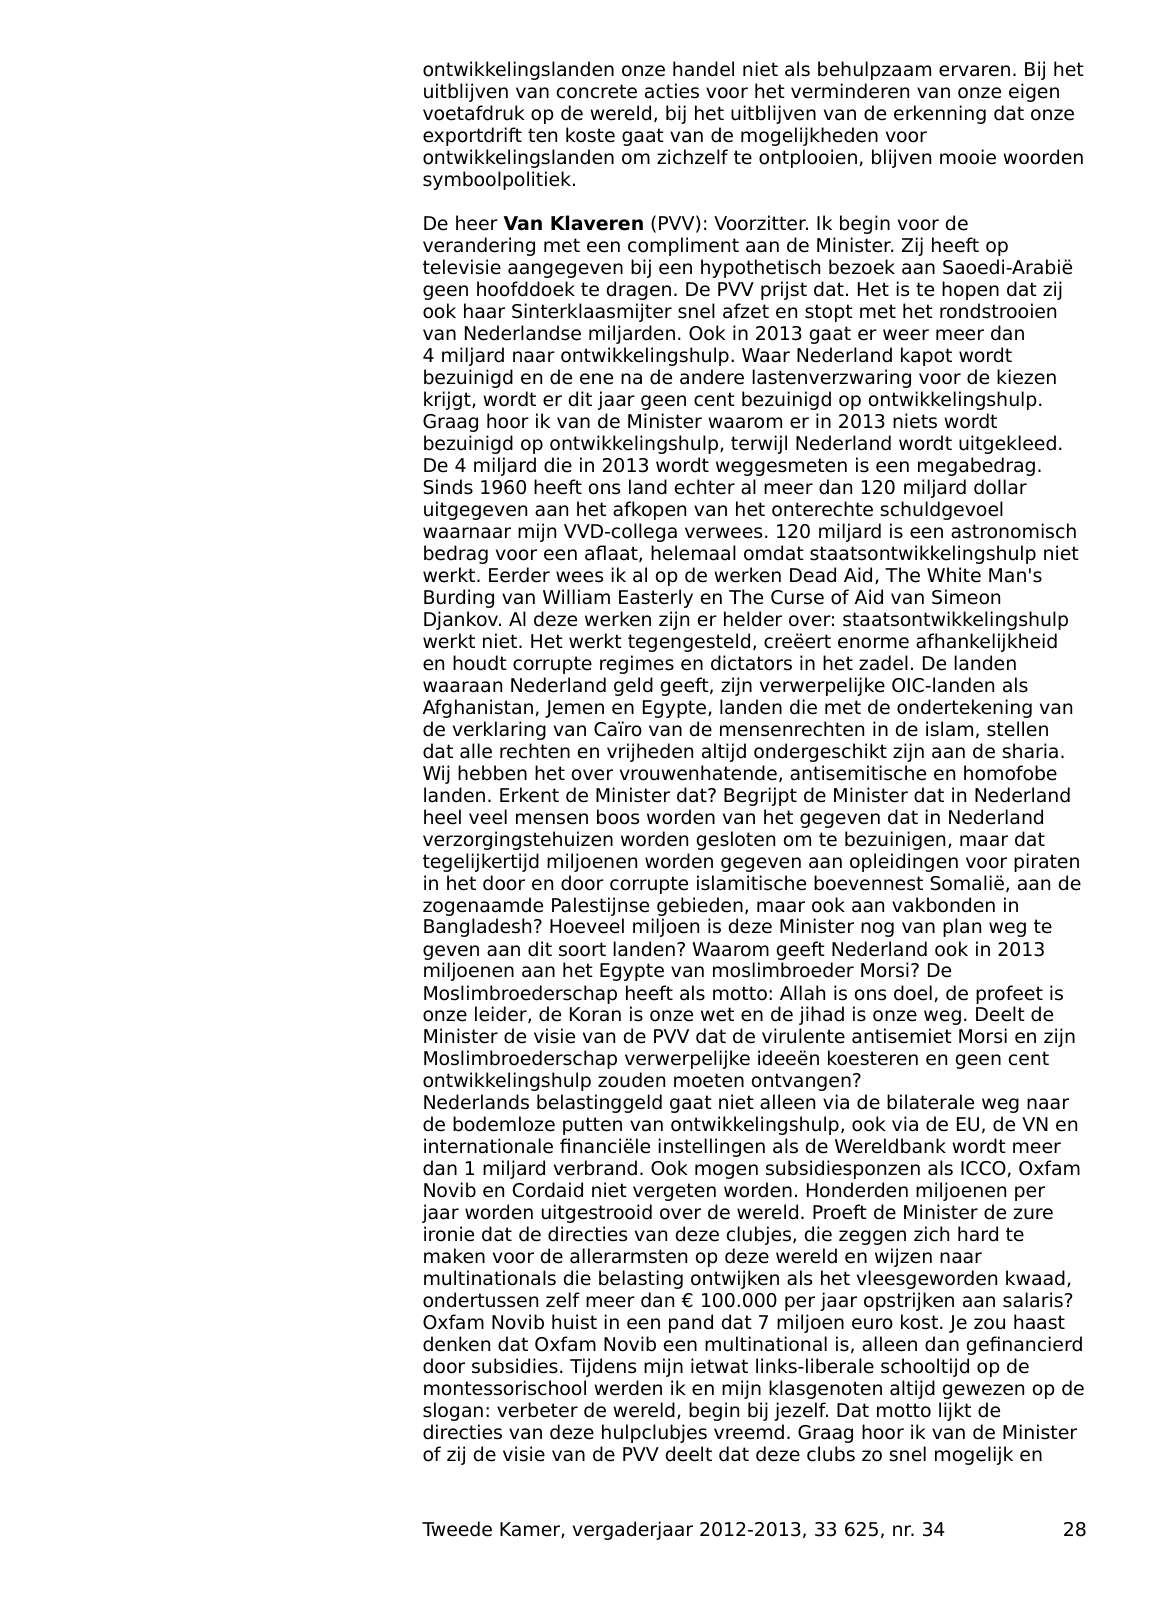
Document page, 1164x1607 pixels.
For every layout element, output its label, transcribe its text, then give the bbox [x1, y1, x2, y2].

text De 4 miljard die in 2013 wordt weggesmeten is een megabedrag. Sinds 1960 heeft ons land echter al meer dan 120 miljard dollar uitgegeven aan het afkopen van het onterechte schuldgevoel waarnaar mijn VVD-collega verwees. 120 miljard is een astronomisch bedrag voor een aflaat, helemaal omdat staatsontwikkelingshulp niet werkt. Eerder wees ik al op de werken Dead Aid, The White Man's Burding van William Easterly en The Curse of Aid van Simeon Djankov. Al deze werken zijn er helder over: staatsontwikkelingshulp werkt niet. Het werkt tegengesteld, creëert enorme afhankelijkheid en houdt corrupte regimes en dictators in het zadel. De landen waaraan Nederland geld geeft, zijn verwerpelijke OIC-landen als Afghanistan, Jemen en Egypte, landen die met de ondertekening van de verklaring van Caïro van de mensenrechten in de islam, stellen dat alle rechten en vrijheden altijd ondergeschikt zijn aan de sharia. Wij hebben het over vrouwenhatende, antisemitische en homofobe landen. Erkent de Minister dat? Begrijpt de Minister dat in Nederland heel veel mensen boos worden van het gegeven dat in Nederland verzorgingstehuizen worden gesloten om te bezuinigen, maar dat tegelijkertijd miljoenen worden gegeven aan opleidingen voor piraten in het door en door corrupte islamitische boevennest Somalië, aan de zogenaamde Palestijnse gebieden, maar ook aan vakbonden in Bangladesh? Hoeveel miljoen is deze Minister nog van plan weg te geven aan dit soort landen? Waarom geeft Nederland ook in 2013 miljoenen aan het Egypte van moslimbroeder Morsi? De Moslimbroederschap heeft als motto: Allah is ons doel, de profeet is onze leider, de Koran is onze wet en de jihad is onze weg. Deelt de Minister de visie van de PVV dat de virulente antisemiet Morsi en zijn Moslimbroederschap verwerpelijke ideeën koesteren en geen cent ontwikkelingshulp zouden moeten ontvangen? [422, 455, 1087, 1092]
text ontwikkelingslanden onze handel niet als behulpzaam ervaren. Bij het uitblijven van concrete acties voor het verminderen van onze eigen voetafdruk op de wereld, bij het uitblijven van de erkenning dat onze exportdrift ten koste gaat van de mogelijkheden voor ontwikkelingslanden om zichzelf te ontplooien, blijven mooie woorden symboolpolitiek. [422, 59, 1087, 191]
text Nederlands belastinggeld gaat niet alleen via de bilaterale weg naar de bodemloze putten van ontwikkelingshulp, ook via de EU, de VN en internationale financiële instellingen als de Wereldbank wordt meer dan 1 miljard verbrand. Ook mogen subsidiesponzen als ICCO, Oxfam Novib en Cordaid niet vergeten worden. Honderden miljoenen per jaar worden uitgestrooid over de wereld. Proeft de Minister de zure ironie dat de directies van deze clubjes, die zeggen zich hard te maken voor de allerarmsten op deze wereld en wijzen naar multinationals die belasting ontwijken als het vleesgeworden kwaad, ondertussen zelf meer dan € 100.000 per jaar opstrijken aan salaris? Oxfam Novib huist in een pand dat 7 miljoen euro kost. Je zou haast denken dat Oxfam Novib een multinational is, alleen dan gefinancierd door subsidies. Tijdens mijn ietwat links-liberale schooltijd op de montessorischool werden ik en mijn klasgenoten altijd gewezen op de slogan: verbeter de wereld, begin bij jezelf. Dat motto lijkt de directies van deze hulpclubjes vreemd. Graag hoor ik van de Minister of zij de visie van de PVV deelt dat deze clubs zo snel mogelijk en [422, 1092, 1087, 1466]
text De heer Van Klaveren (PVV): Voorzitter. Ik begin voor de verandering met een compliment aan de Minister. Zij heeft op televisie aangegeven bij een hypothetisch bezoek aan Saoedi-Arabië geen hoofddoek te dragen. De PVV prijst dat. Het is te hopen dat zij ook haar Sinterklaasmijter snel afzet en stopt met het rondstrooien van Nederlandse miljarden. Ook in 2013 gaat er weer meer dan 4 miljard naar ontwikkelingshulp. Waar Nederland kapot wordt bezuinigd en de ene na de andere lastenverzwaring voor de kiezen krijgt, wordt er dit jaar geen cent bezuinigd op ontwikkelingshulp. Graag hoor ik van de Minister waarom er in 2013 niets wordt bezuinigd op ontwikkelingshulp, terwijl Nederland wordt uitgekleed. [422, 213, 1087, 455]
